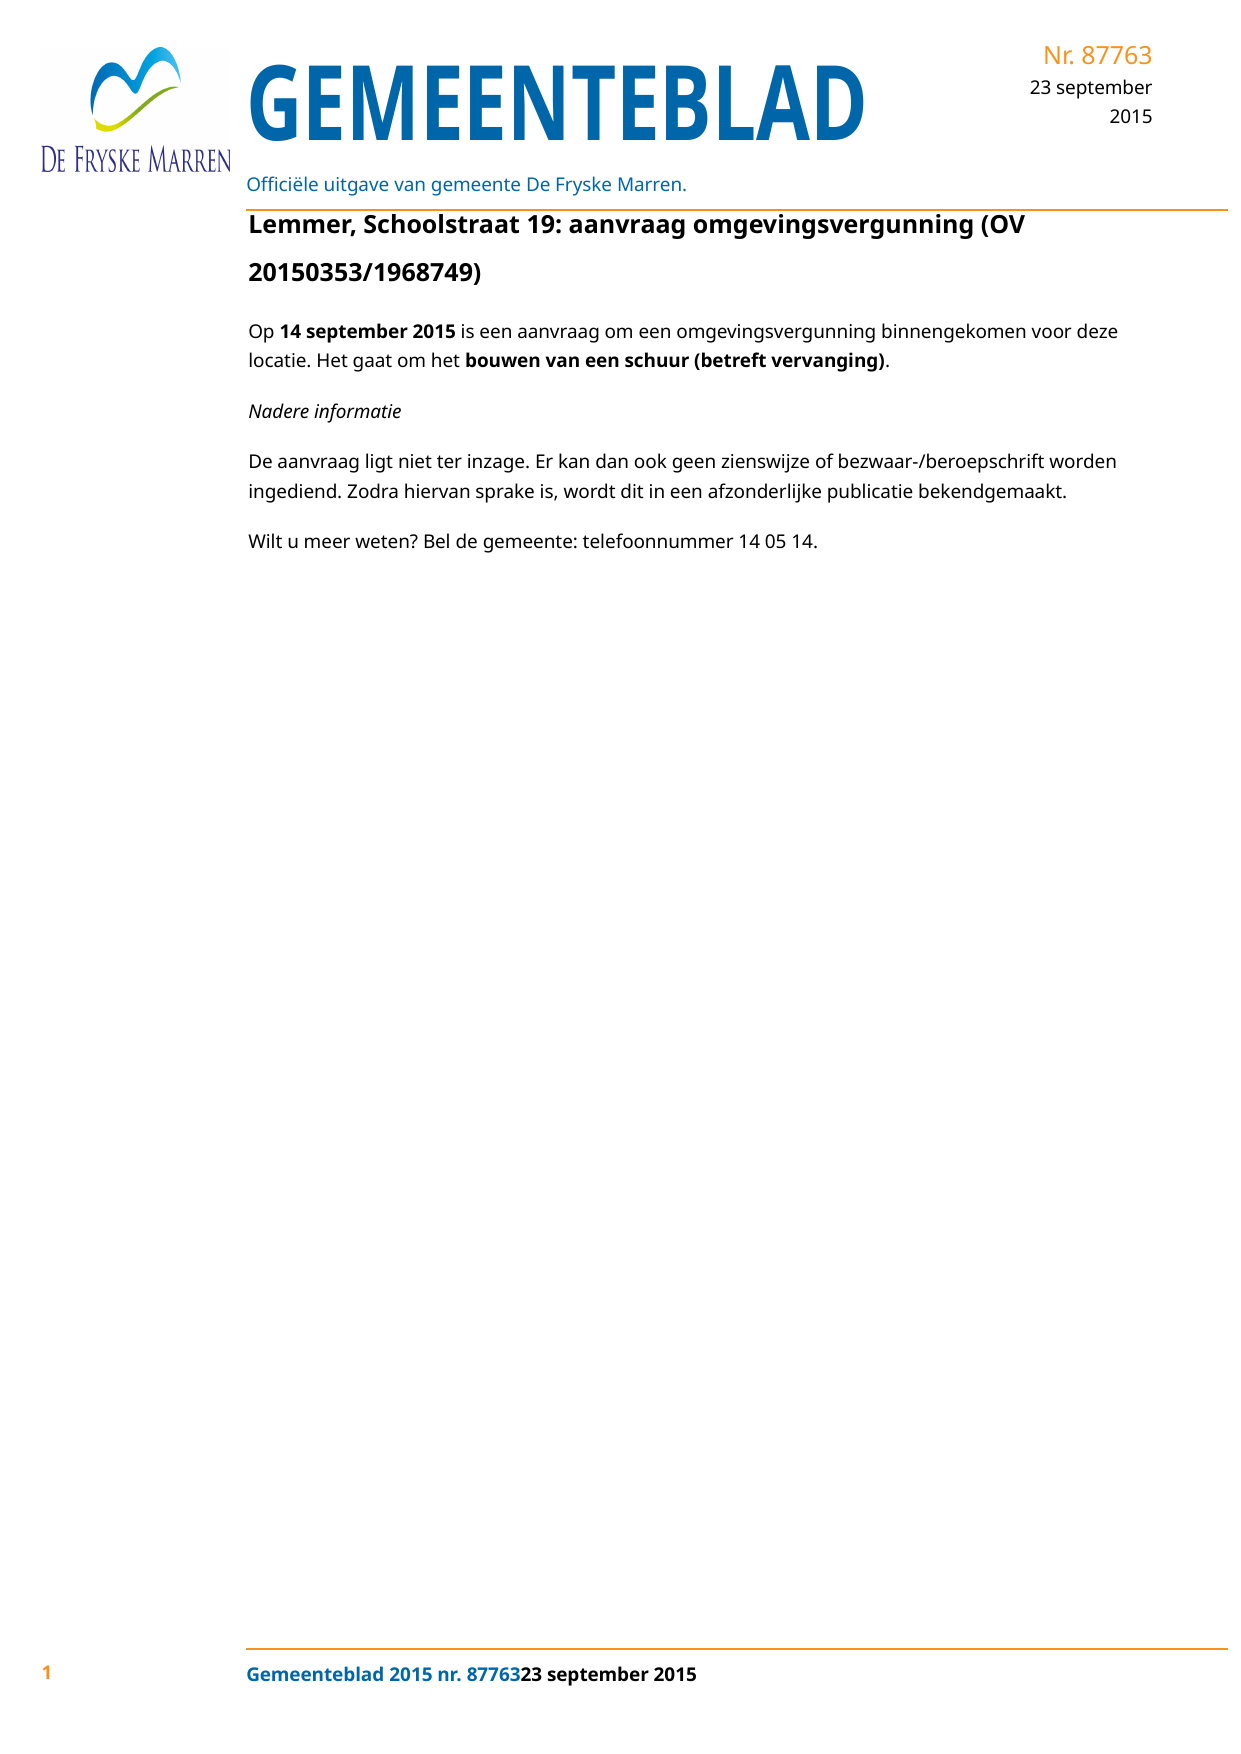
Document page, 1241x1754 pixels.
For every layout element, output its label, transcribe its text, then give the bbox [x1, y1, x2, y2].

text De aanvraag ligt niet ter inzage. Er kan dan ook geen zienswijze of bezwaar-/beroepschrift worden ingediend. Zodra hiervan sprake is, wordt dit in een afzonderlijke publicatie bekendgemaakt. [248, 448, 1152, 504]
text Lemmer, Schoolstraat 19: aanvraag omgevingsvergunning (OV 20150353/1968749) [248, 211, 1152, 288]
text Nadere informatie [248, 398, 1152, 424]
text Op 14 september 2015 is een aanvraag om een omgevingsvergunning binnengekomen voor deze locatie. Het gaat om het bouwen van een schuur (betreft vervanging). [248, 318, 1152, 373]
picture [41, 47, 231, 172]
text Wilt u meer weten? Bel de gemeente: telefoonnummer 14 05 14. [248, 528, 1152, 554]
